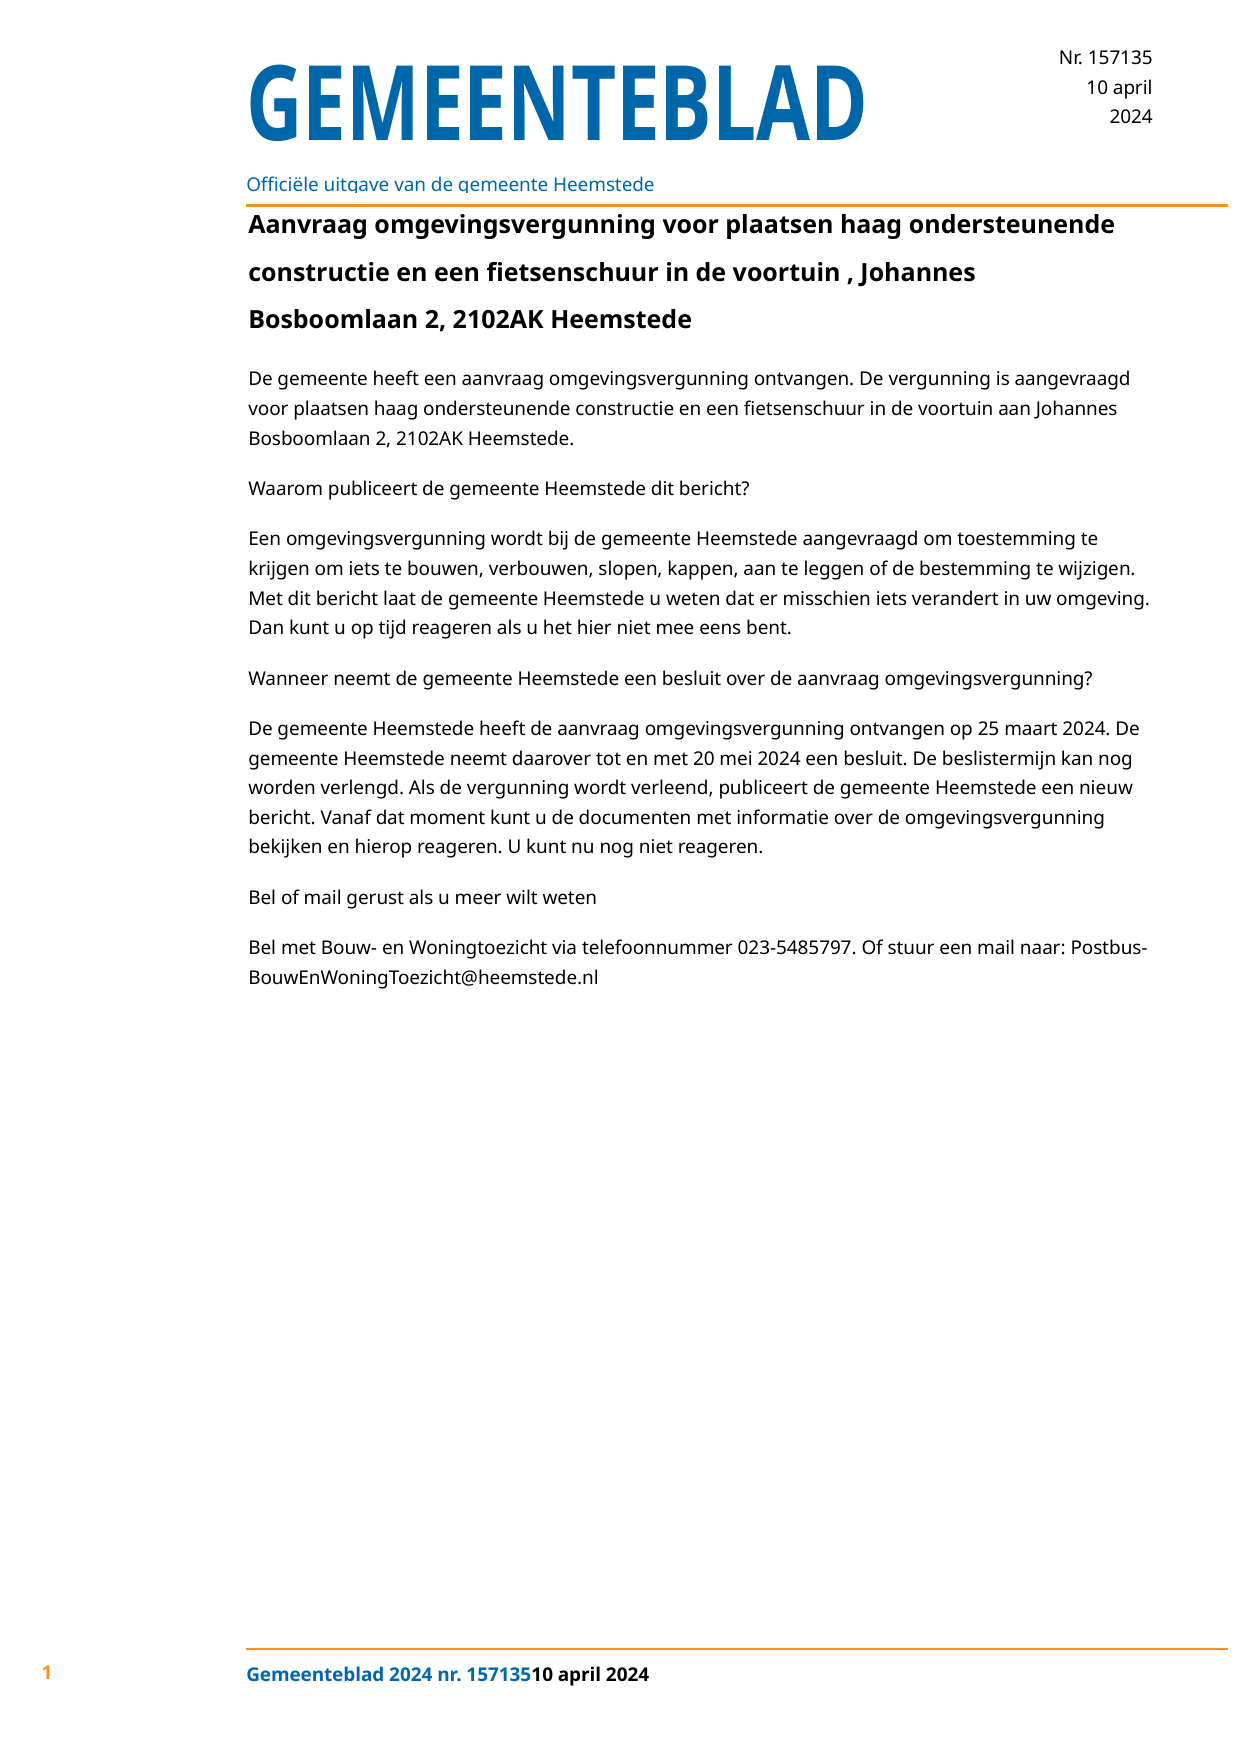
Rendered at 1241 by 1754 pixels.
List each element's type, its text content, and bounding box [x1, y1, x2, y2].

text Aanvraag omgevingsvergunning voor plaatsen haag ondersteunende constructie en een fietsenschuur in de voortuin , Johannes Bosboomlaan 2, 2102AK Heemstede [248, 207, 1152, 336]
text Waarom publiceert de gemeente Heemstede dit bericht? [248, 475, 1152, 501]
text De gemeente heeft een aanvraag omgevingsvergunning ontvangen. De vergunning is aangevraagd voor plaatsen haag ondersteunende constructie en een fietsenschuur in de voortuin aan Johannes Bosboomlaan 2, 2102AK Heemstede. [248, 366, 1152, 450]
picture [41, 47, 231, 172]
text Bel met Bouw- en Woningtoezicht via telefoonnummer 023-5485797. Of stuur een mail naar: Postbus-BouwEnWoningToezicht@heemstede.nl [248, 934, 1152, 989]
text Wanneer neemt de gemeente Heemstede een besluit over de aanvraag omgevingsvergunning? [248, 665, 1152, 690]
text De gemeente Heemstede heeft de aanvraag omgevingsvergunning ontvangen op 25 maart 2024. De gemeente Heemstede neemt daarover tot en met 20 mei 2024 een besluit. De beslistermijn kan nog worden verlengd. Als de vergunning wordt verleend, publiceert de gemeente Heemstede een nieuw bericht. Vanaf dat moment kunt u de documenten met informatie over de omgevingsvergunning bekijken en hierop reageren. U kunt nu nog niet reageren. [248, 715, 1152, 859]
text Bel of mail gerust als u meer wilt weten [248, 884, 1152, 909]
text Een omgevingsvergunning wordt bij de gemeente Heemstede aangevraagd om toestemming te krijgen om iets te bouwen, verbouwen, slopen, kappen, aan te leggen of de bestemming te wijzigen. Met dit bericht laat de gemeente Heemstede u weten dat er misschien iets verandert in uw omgeving. Dan kunt u op tijd reageren als u het hier niet mee eens bent. [248, 526, 1152, 640]
